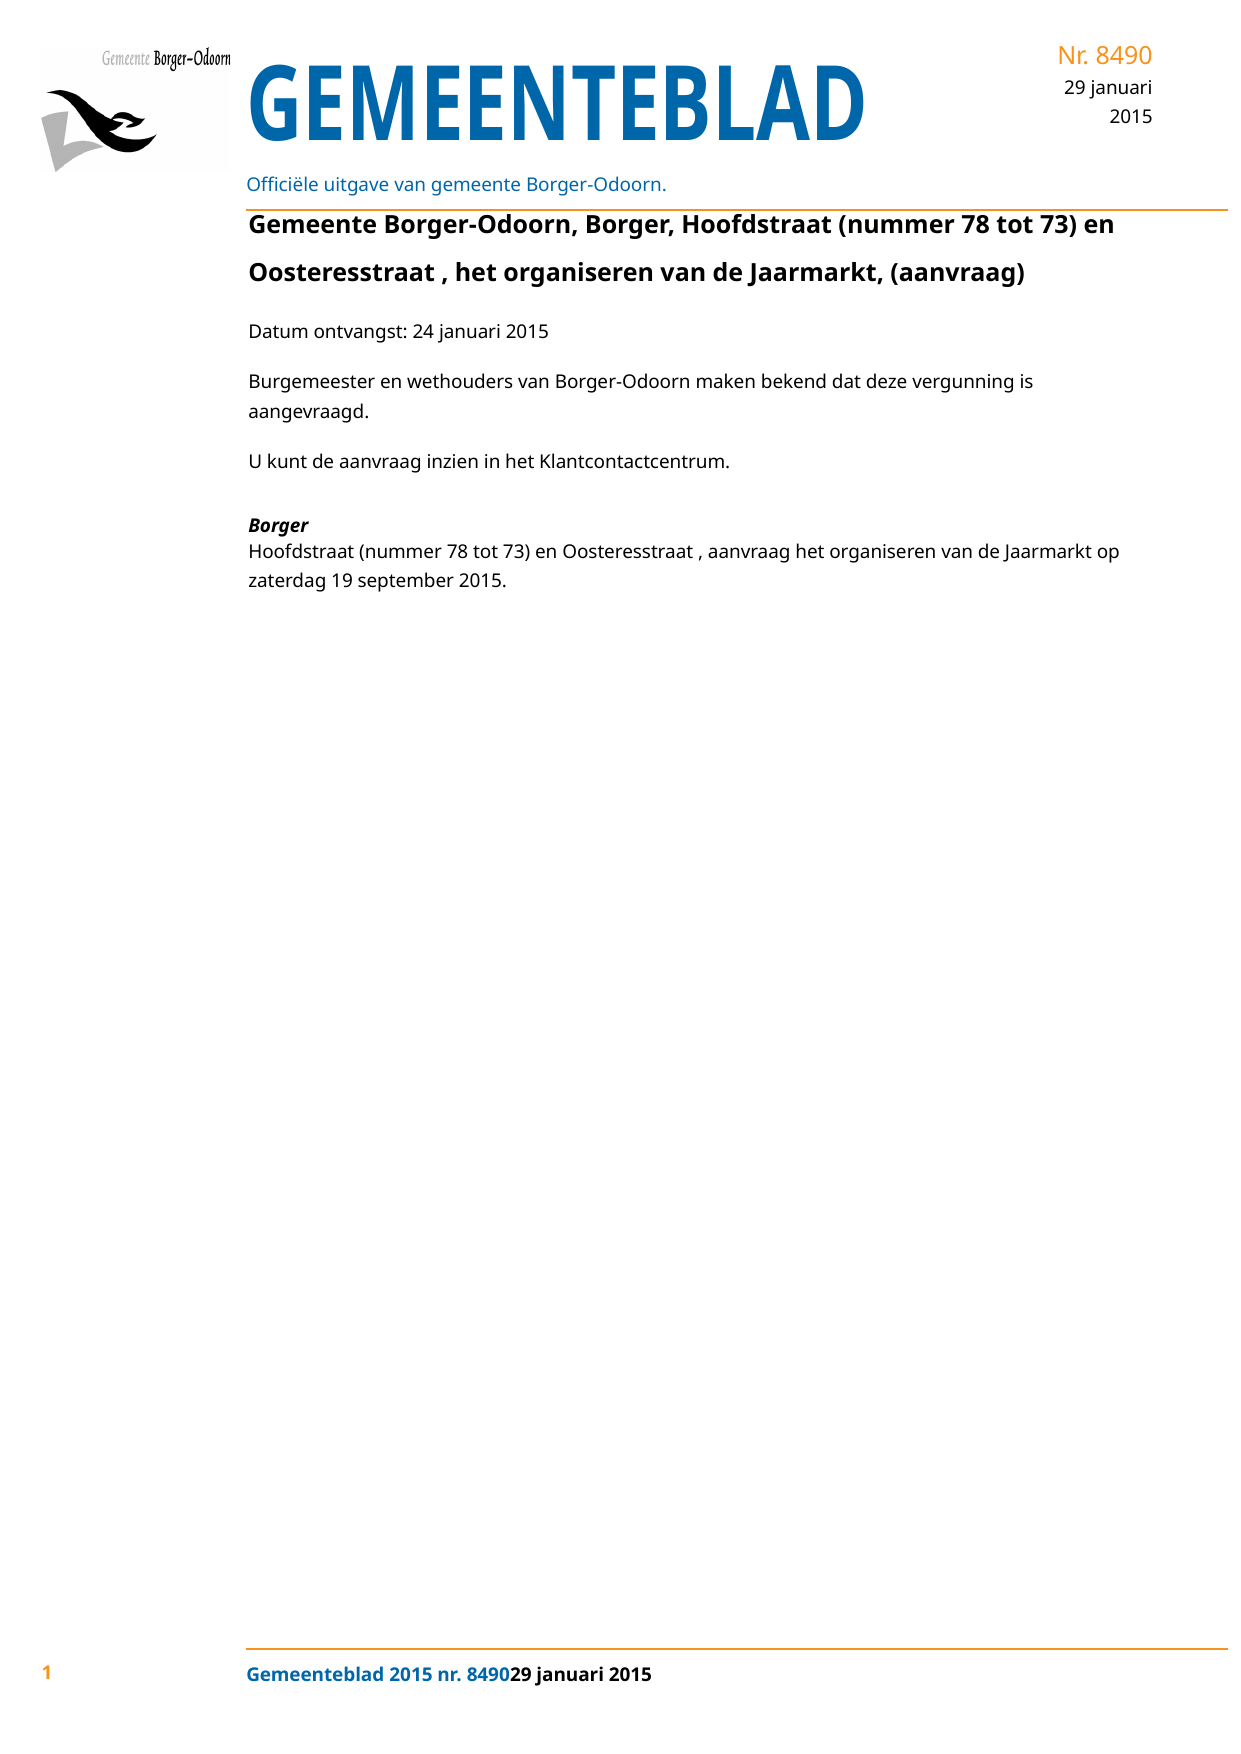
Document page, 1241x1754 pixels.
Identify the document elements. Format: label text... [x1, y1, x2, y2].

text Datum ontvangst: 24 januari 2015 [248, 318, 1152, 344]
text U kunt de aanvraag inzien in het Klantcontactcentrum. [248, 448, 1152, 474]
text Burgemeester en wethouders van Borger-Odoorn maken bekend dat deze vergunning is aangevraagd. [248, 368, 1152, 424]
text Borger [248, 512, 1152, 538]
picture [41, 47, 231, 172]
text Gemeente Borger-Odoorn, Borger, Hoofdstraat (nummer 78 tot 73) en Oosteresstraat , het organiseren van de Jaarmarkt, (aanvraag) [248, 211, 1152, 288]
text Hoofdstraat (nummer 78 tot 73) en Oosteresstraat , aanvraag het organiseren van de Jaarmarkt op zaterdag 19 september 2015. [248, 538, 1152, 593]
